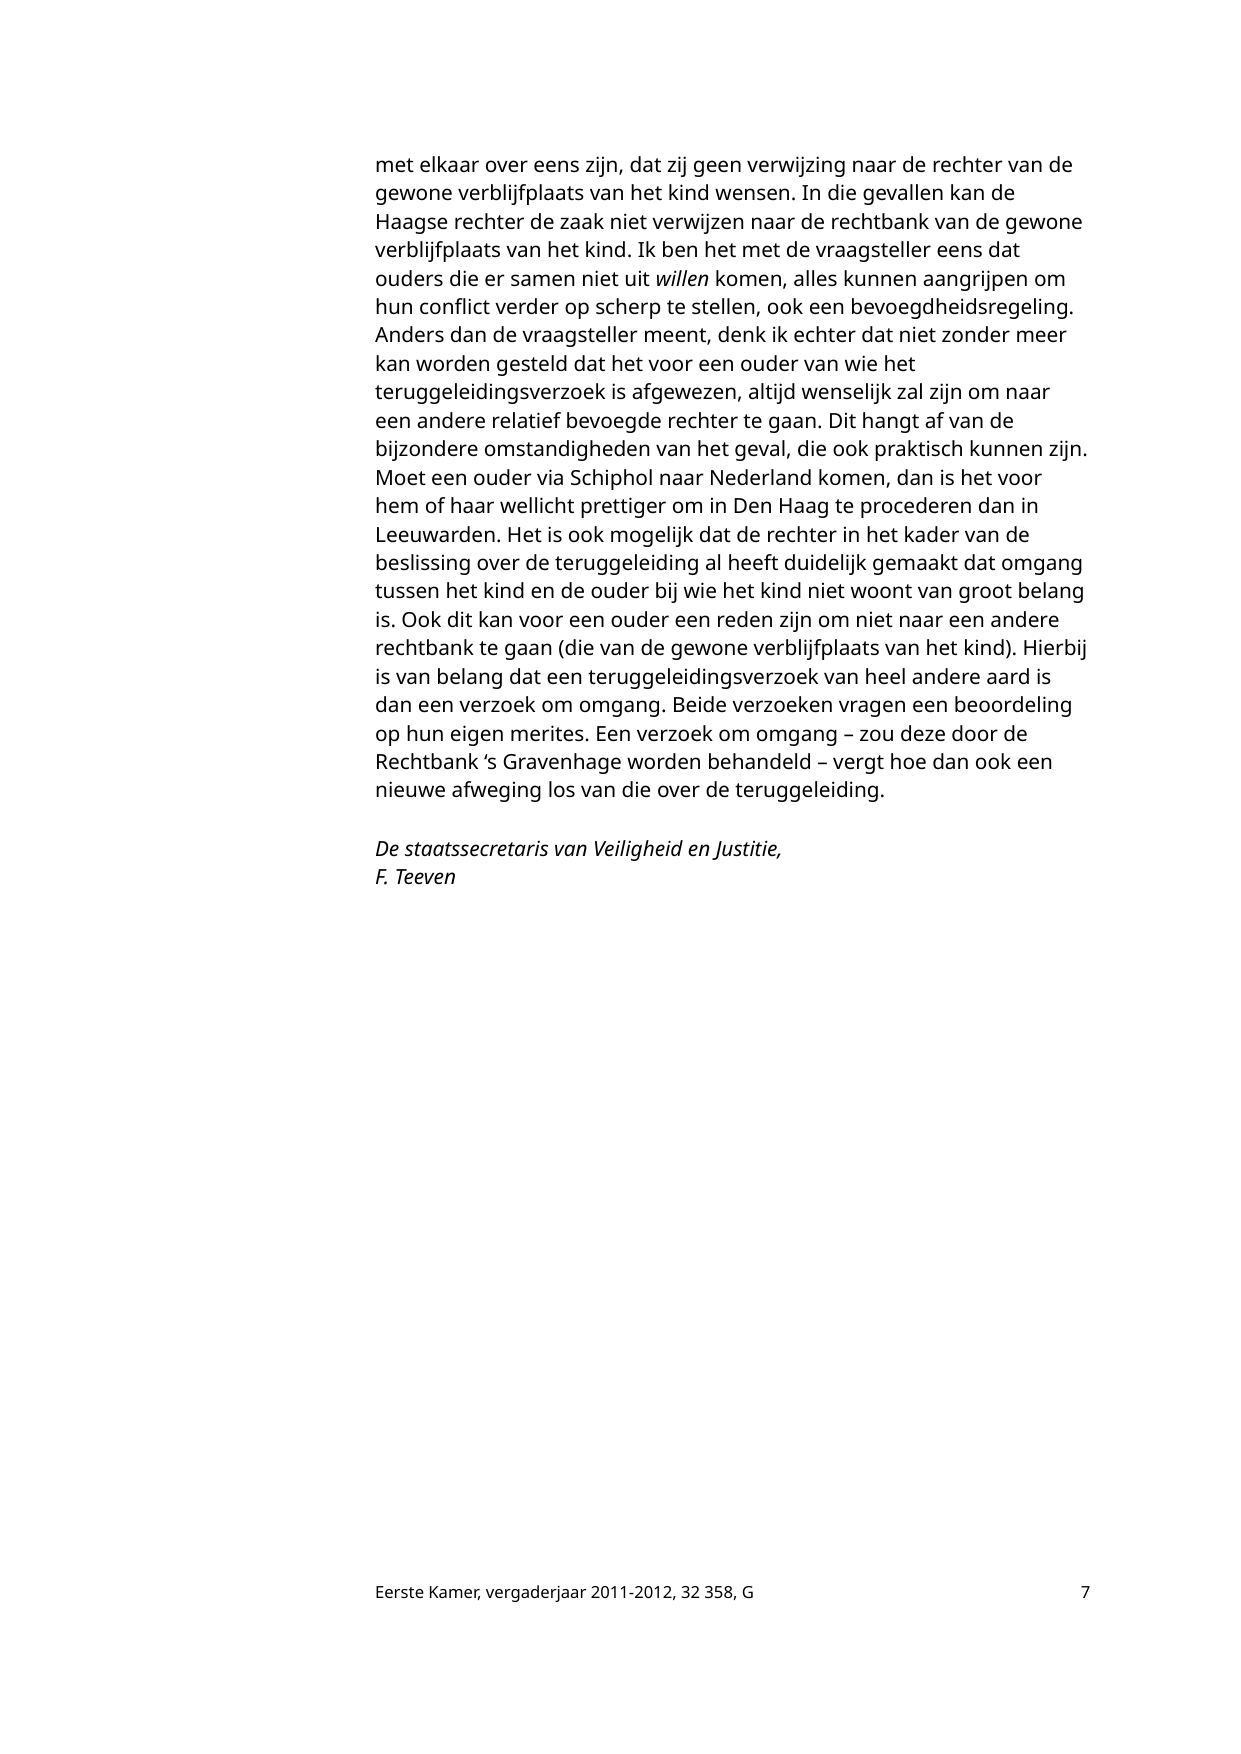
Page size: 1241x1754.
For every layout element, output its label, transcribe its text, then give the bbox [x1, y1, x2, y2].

text met elkaar over eens zijn, dat zij geen verwijzing naar de rechter van de gewone verblijfplaats van het kind wensen. In die gevallen kan de Haagse rechter de zaak niet verwijzen naar de rechtbank van de gewone verblijfplaats van het kind. Ik ben het met de vraagsteller eens dat ouders die er samen niet uit willen komen, alles kunnen aangrijpen om hun conflict verder op scherp te stellen, ook een bevoegdheidsregeling. Anders dan de vraagsteller meent, denk ik echter dat niet zonder meer kan worden gesteld dat het voor een ouder van wie het teruggeleidingsverzoek is afgewezen, altijd wenselijk zal zijn om naar een andere relatief bevoegde rechter te gaan. Dit hangt af van de bijzondere omstandigheden van het geval, die ook praktisch kunnen zijn. Moet een ouder via Schiphol naar Nederland komen, dan is het voor hem of haar wellicht prettiger om in Den Haag te procederen dan in Leeuwarden. Het is ook mogelijk dat de rechter in het kader van de beslissing over de teruggeleiding al heeft duidelijk gemaakt dat omgang tussen het kind en de ouder bij wie het kind niet woont van groot belang is. Ook dit kan voor een ouder een reden zijn om niet naar een andere rechtbank te gaan (die van de gewone verblijfplaats van het kind). Hierbij is van belang dat een teruggeleidingsverzoek van heel andere aard is dan een verzoek om omgang. Beide verzoeken vragen een beoordeling op hun eigen merites. Een verzoek om omgang – zou deze door de Rechtbank ‘s Gravenhage worden behandeld – vergt hoe dan ook een nieuwe afweging los van die over de teruggeleiding. [375, 150, 1090, 804]
text F. Teeven [375, 862, 1090, 891]
text De staatssecretaris van Veiligheid en Justitie, [375, 834, 1090, 862]
